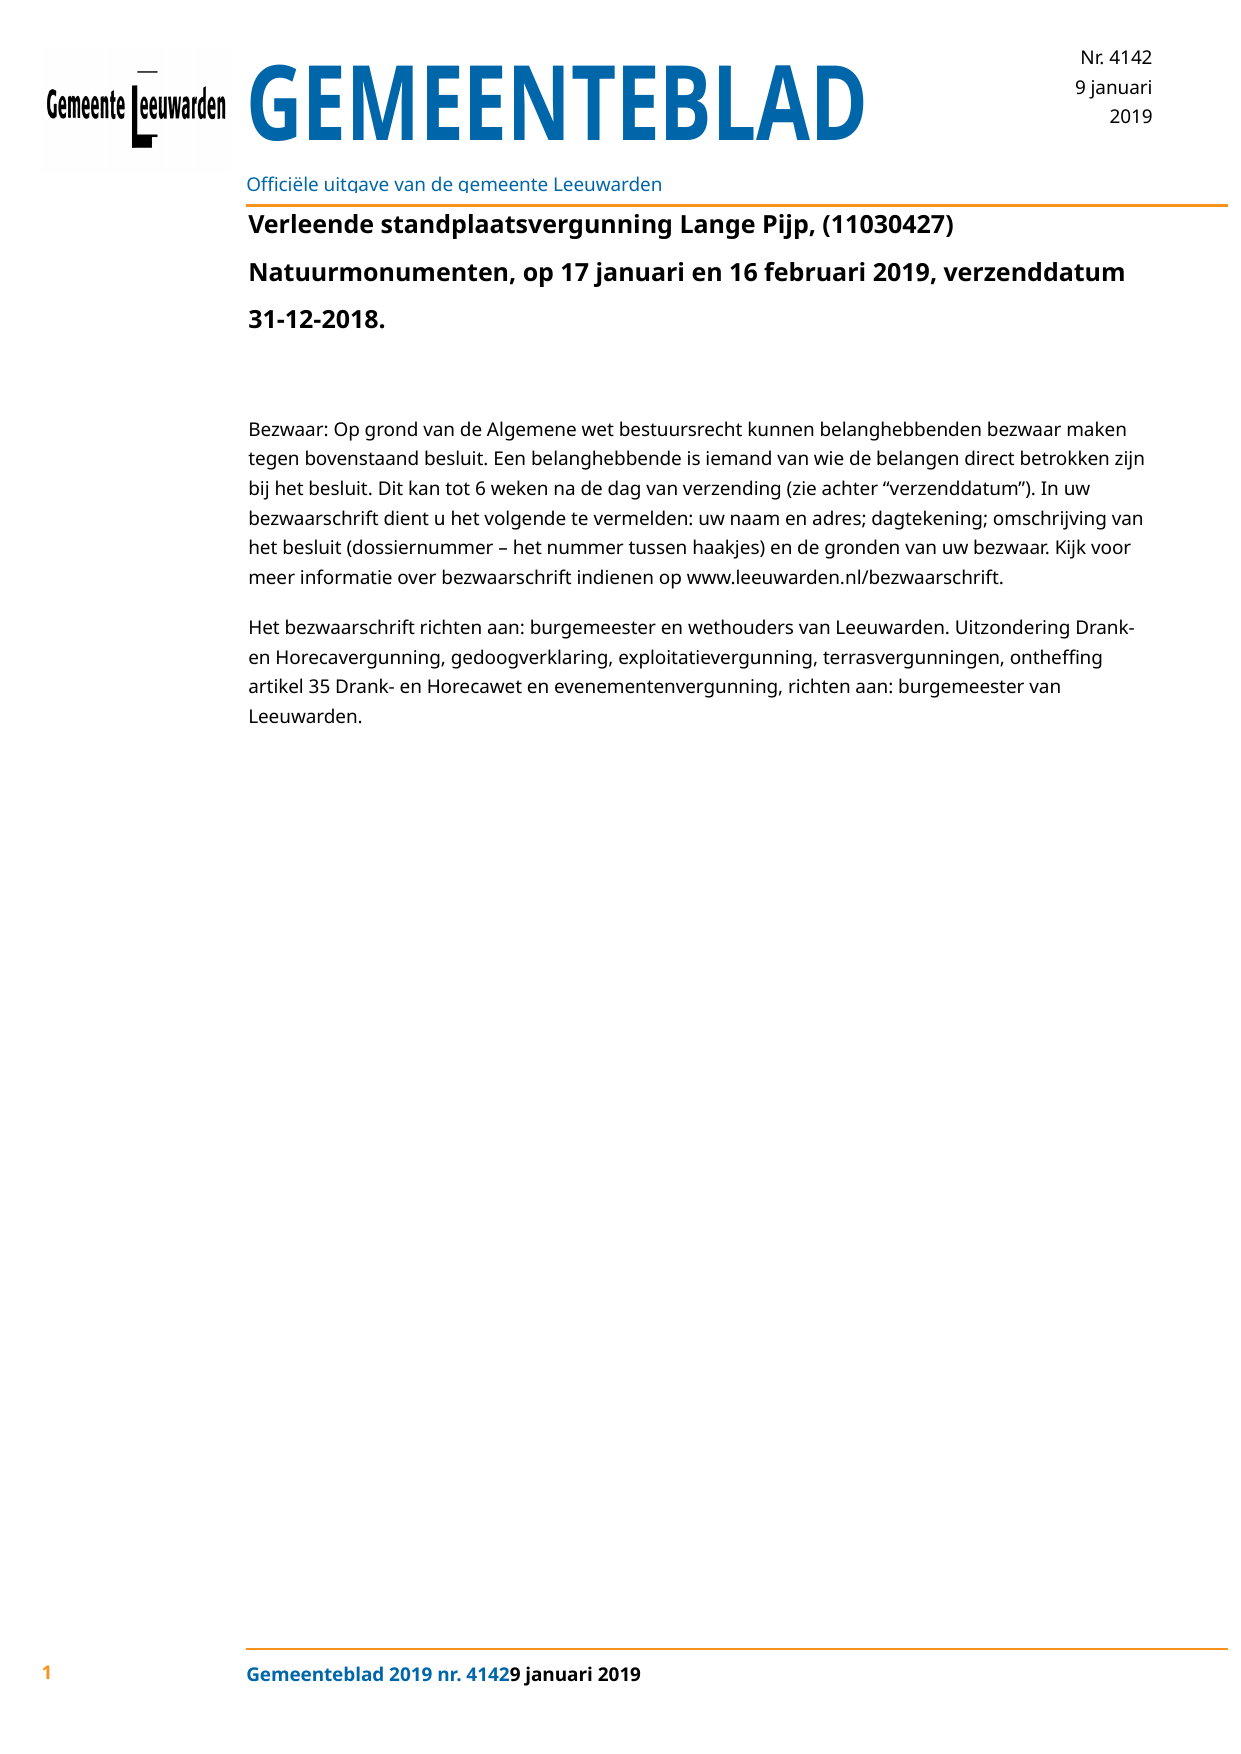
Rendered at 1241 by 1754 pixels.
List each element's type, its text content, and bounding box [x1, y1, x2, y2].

picture [41, 47, 231, 172]
text Verleende standplaatsvergunning Lange Pijp, (11030427) Natuurmonumenten, op 17 januari en 16 februari 2019, verzenddatum 31-12-2018. [248, 207, 1152, 336]
text Het bezwaarschrift richten aan: burgemeester en wethouders van Leeuwarden. Uitzondering Drank- en Horecavergunning, gedoogverklaring, exploitatievergunning, terrasvergunningen, ontheffing artikel 35 Drank- en Horecawet en evenementenvergunning, richten aan: burgemeester van Leeuwarden. [248, 614, 1152, 729]
text Bezwaar: Op grond van de Algemene wet bestuursrecht kunnen belanghebbenden bezwaar maken tegen bovenstaand besluit. Een belanghebbende is iemand van wie de belangen direct betrokken zijn bij het besluit. Dit kan tot 6 weken na de dag van verzending (zie achter “verzenddatum”). In uw bezwaarschrift dient u het volgende te vermelden: uw naam en adres; dagtekening; omschrijving van het besluit (dossiernummer – het nummer tussen haakjes) en de gronden van uw bezwaar. Kijk voor meer informatie over bezwaarschrift indienen op www.leeuwarden.nl/bezwaarschrift. [248, 416, 1152, 589]
